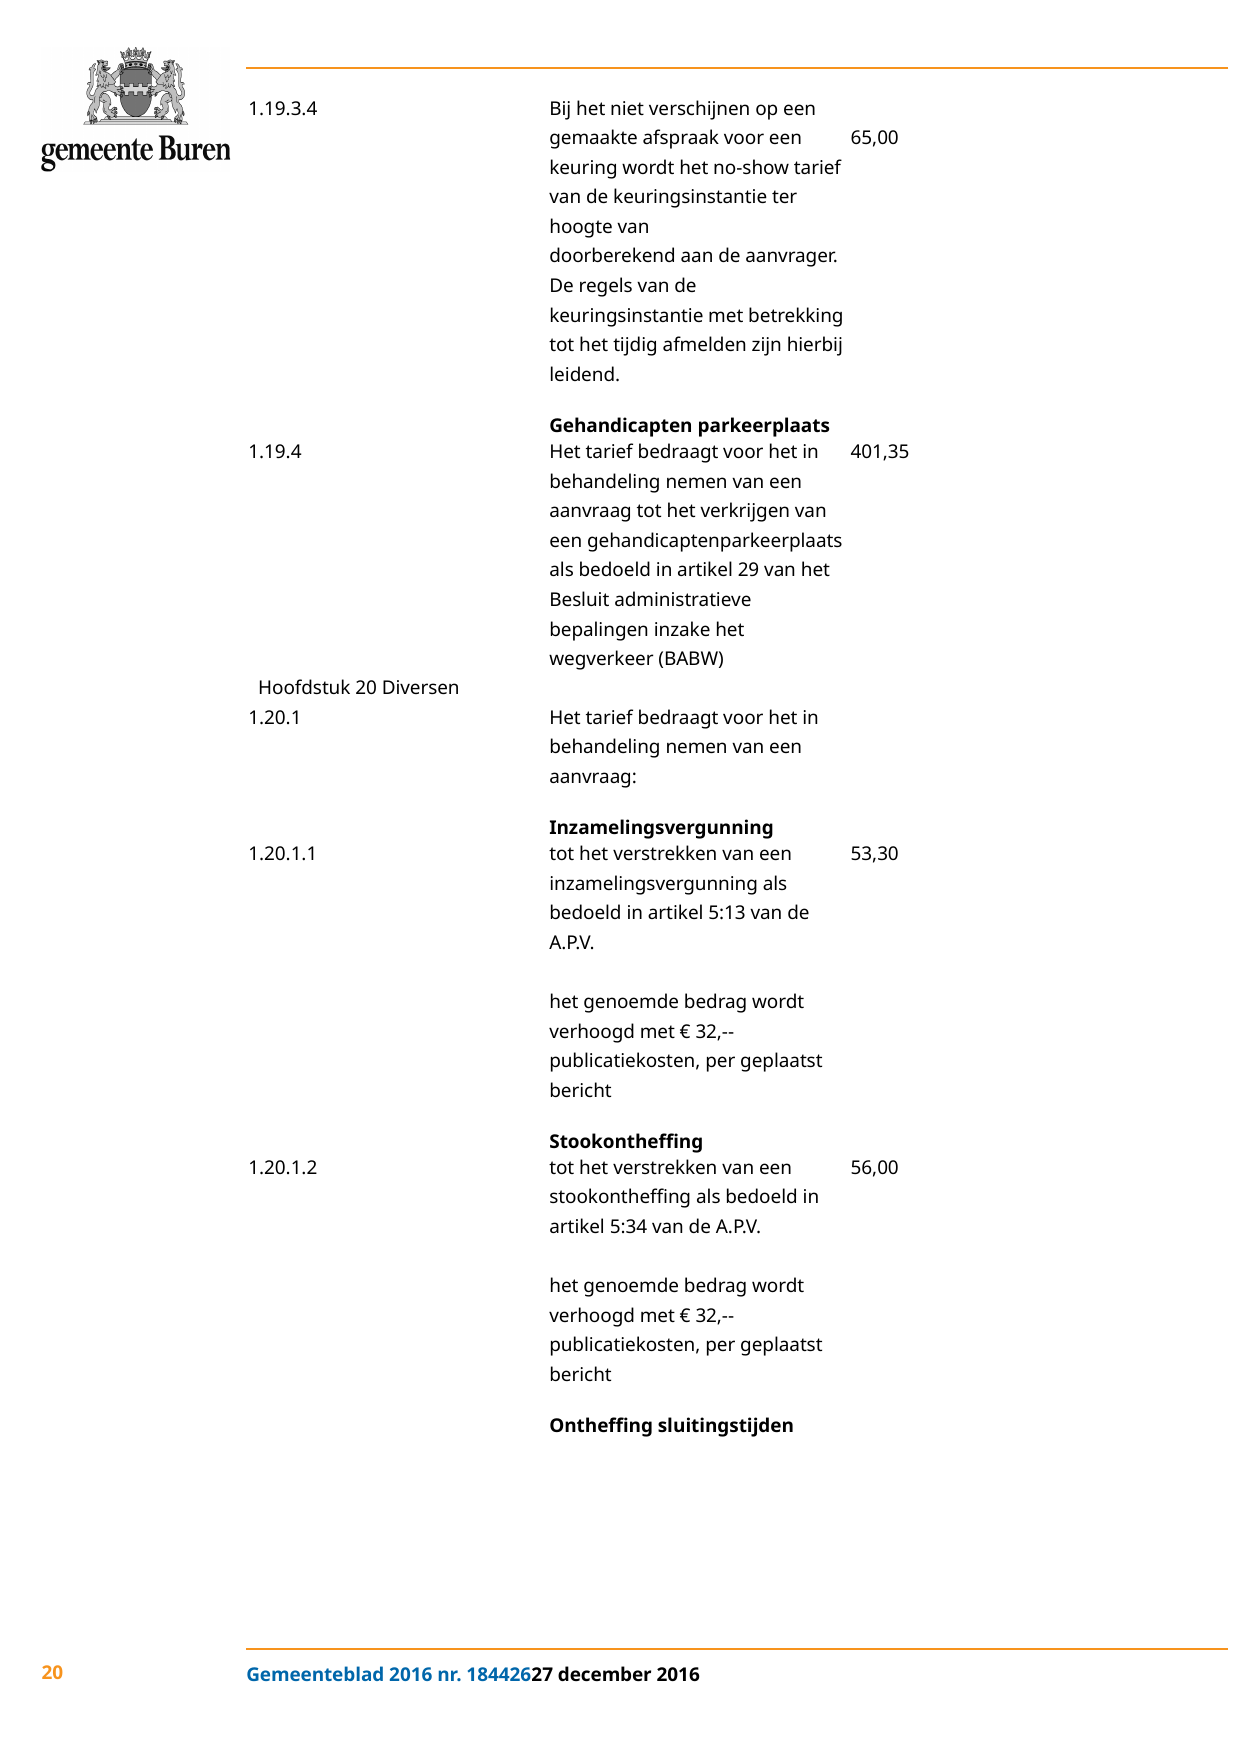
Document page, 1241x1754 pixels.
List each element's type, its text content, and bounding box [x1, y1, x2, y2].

table_header [850, 704, 1152, 789]
table_cell [549, 1103, 850, 1128]
table_cell tot het verstrekken van een inzamelingsvergunning als bedoeld in artikel 5:13 van de A.P.V. het genoemde bedrag wordt verhoogd met € 32,-- publicatiekosten, per geplaatst bericht [549, 840, 850, 1103]
table_cell [850, 1387, 1152, 1413]
picture [41, 47, 231, 172]
table_cell [248, 1103, 549, 1128]
table_cell [248, 387, 549, 412]
table_cell 56,00 [850, 1154, 1152, 1387]
table_cell [248, 815, 549, 840]
table_cell Bij het niet verschijnen op een gemaakte afspraak voor een keuring wordt het no-show tarief van de keuringsinstantie ter hoogte van doorberekend aan de aanvrager. De regels van de keuringsinstantie met betrekking tot het tijdig afmelden zijn hierbij leidend. [549, 95, 850, 387]
table_cell [850, 1103, 1152, 1128]
table_header 1.20.1 [248, 704, 549, 789]
table_cell [248, 413, 549, 438]
table_cell 53,30 [850, 840, 1152, 1103]
table_cell 1.19.4 [248, 438, 549, 671]
table_cell Stookontheffing [549, 1129, 850, 1154]
table_cell [248, 1387, 549, 1413]
table_cell [248, 1129, 549, 1154]
table_cell [850, 387, 1152, 412]
table_cell Het tarief bedraagt voor het in behandeling nemen van een aanvraag tot het verkrijgen van een gehandicaptenparkeerplaats als bedoeld in artikel 29 van het Besluit administratieve bepalingen inzake het wegverkeer (BABW) [549, 438, 850, 671]
table_cell Inzamelingsvergunning [549, 815, 850, 840]
table_cell Ontheffing sluitingstijden [549, 1413, 850, 1438]
text Hoofdstuk 20 Diversen [248, 674, 1152, 700]
table_cell [549, 789, 850, 814]
table_cell [850, 1413, 1152, 1438]
table_cell 1.20.1.2 [248, 1154, 549, 1387]
table_header Het tarief bedraagt voor het in behandeling nemen van een aanvraag: [549, 704, 850, 789]
table_cell 65,00 [850, 95, 1152, 387]
table_cell [549, 1387, 850, 1413]
table_cell [248, 1413, 549, 1438]
table_cell 1.19.3.4 [248, 95, 549, 387]
table_cell [850, 789, 1152, 814]
table_cell [549, 387, 850, 412]
table_cell [850, 413, 1152, 438]
table_cell [850, 815, 1152, 840]
table_cell 1.20.1.1 [248, 840, 549, 1103]
table_cell 401,35 [850, 438, 1152, 671]
table_cell [248, 789, 549, 814]
table_cell [850, 1129, 1152, 1154]
table_cell Gehandicapten parkeerplaats [549, 413, 850, 438]
table_cell tot het verstrekken van een stookontheffing als bedoeld in artikel 5:34 van de A.P.V. het genoemde bedrag wordt verhoogd met € 32,-- publicatiekosten, per geplaatst bericht [549, 1154, 850, 1387]
